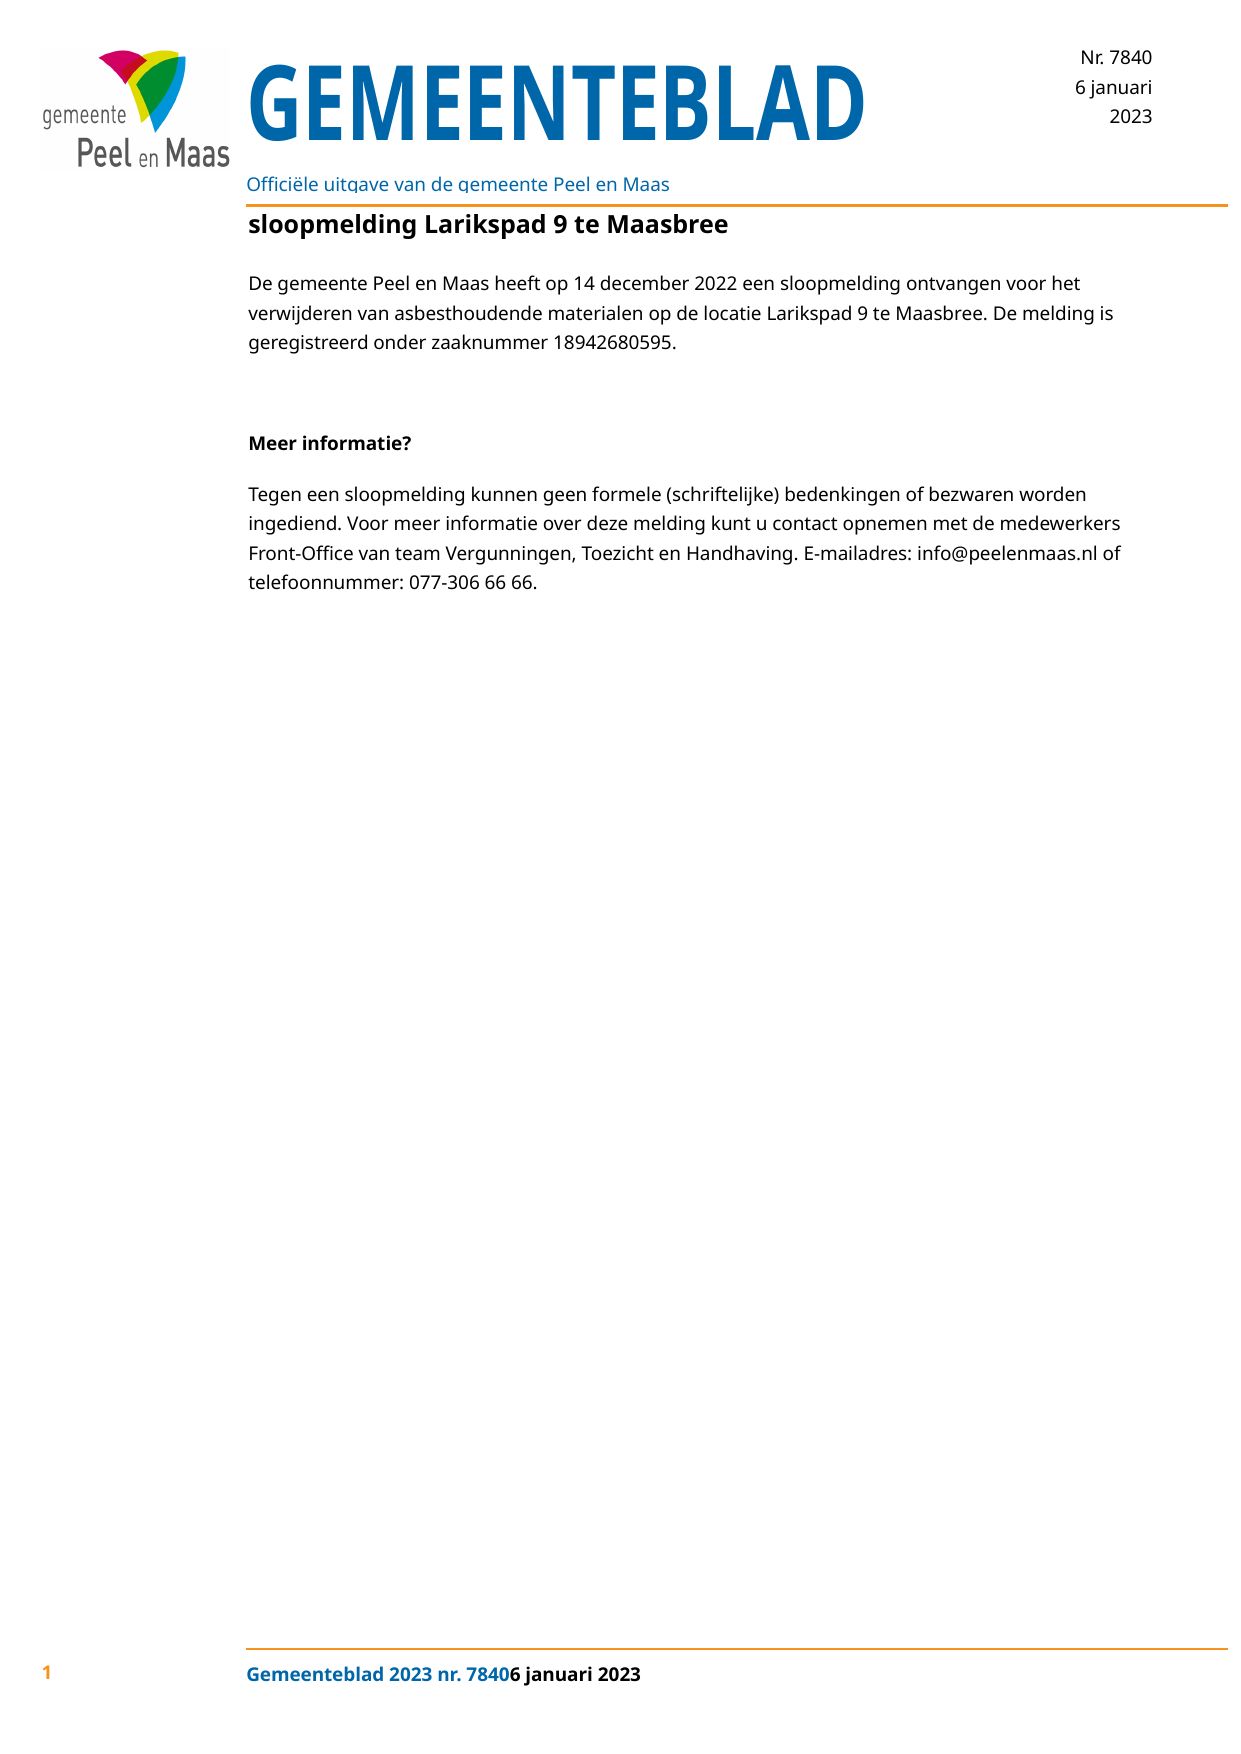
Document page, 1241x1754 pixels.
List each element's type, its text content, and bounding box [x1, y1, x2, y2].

picture [41, 47, 231, 172]
text Tegen een sloopmelding kunnen geen formele (schriftelijke) bedenkingen of bezwaren worden ingediend. Voor meer informatie over deze melding kunt u contact opnemen met de medewerkers Front-Office van team Vergunningen, Toezicht en Handhaving. E-mailadres: info@peelenmaas.nl of telefoonnummer: 077-306 66 66. [248, 481, 1152, 595]
text sloopmelding Larikspad 9 te Maasbree [248, 207, 1152, 241]
text Meer informatie? [248, 430, 1152, 456]
text De gemeente Peel en Maas heeft op 14 december 2022 een sloopmelding ontvangen voor het verwijderen van asbesthoudende materialen op de locatie Larikspad 9 te Maasbree. De melding is geregistreerd onder zaaknummer 18942680595. [248, 270, 1152, 355]
